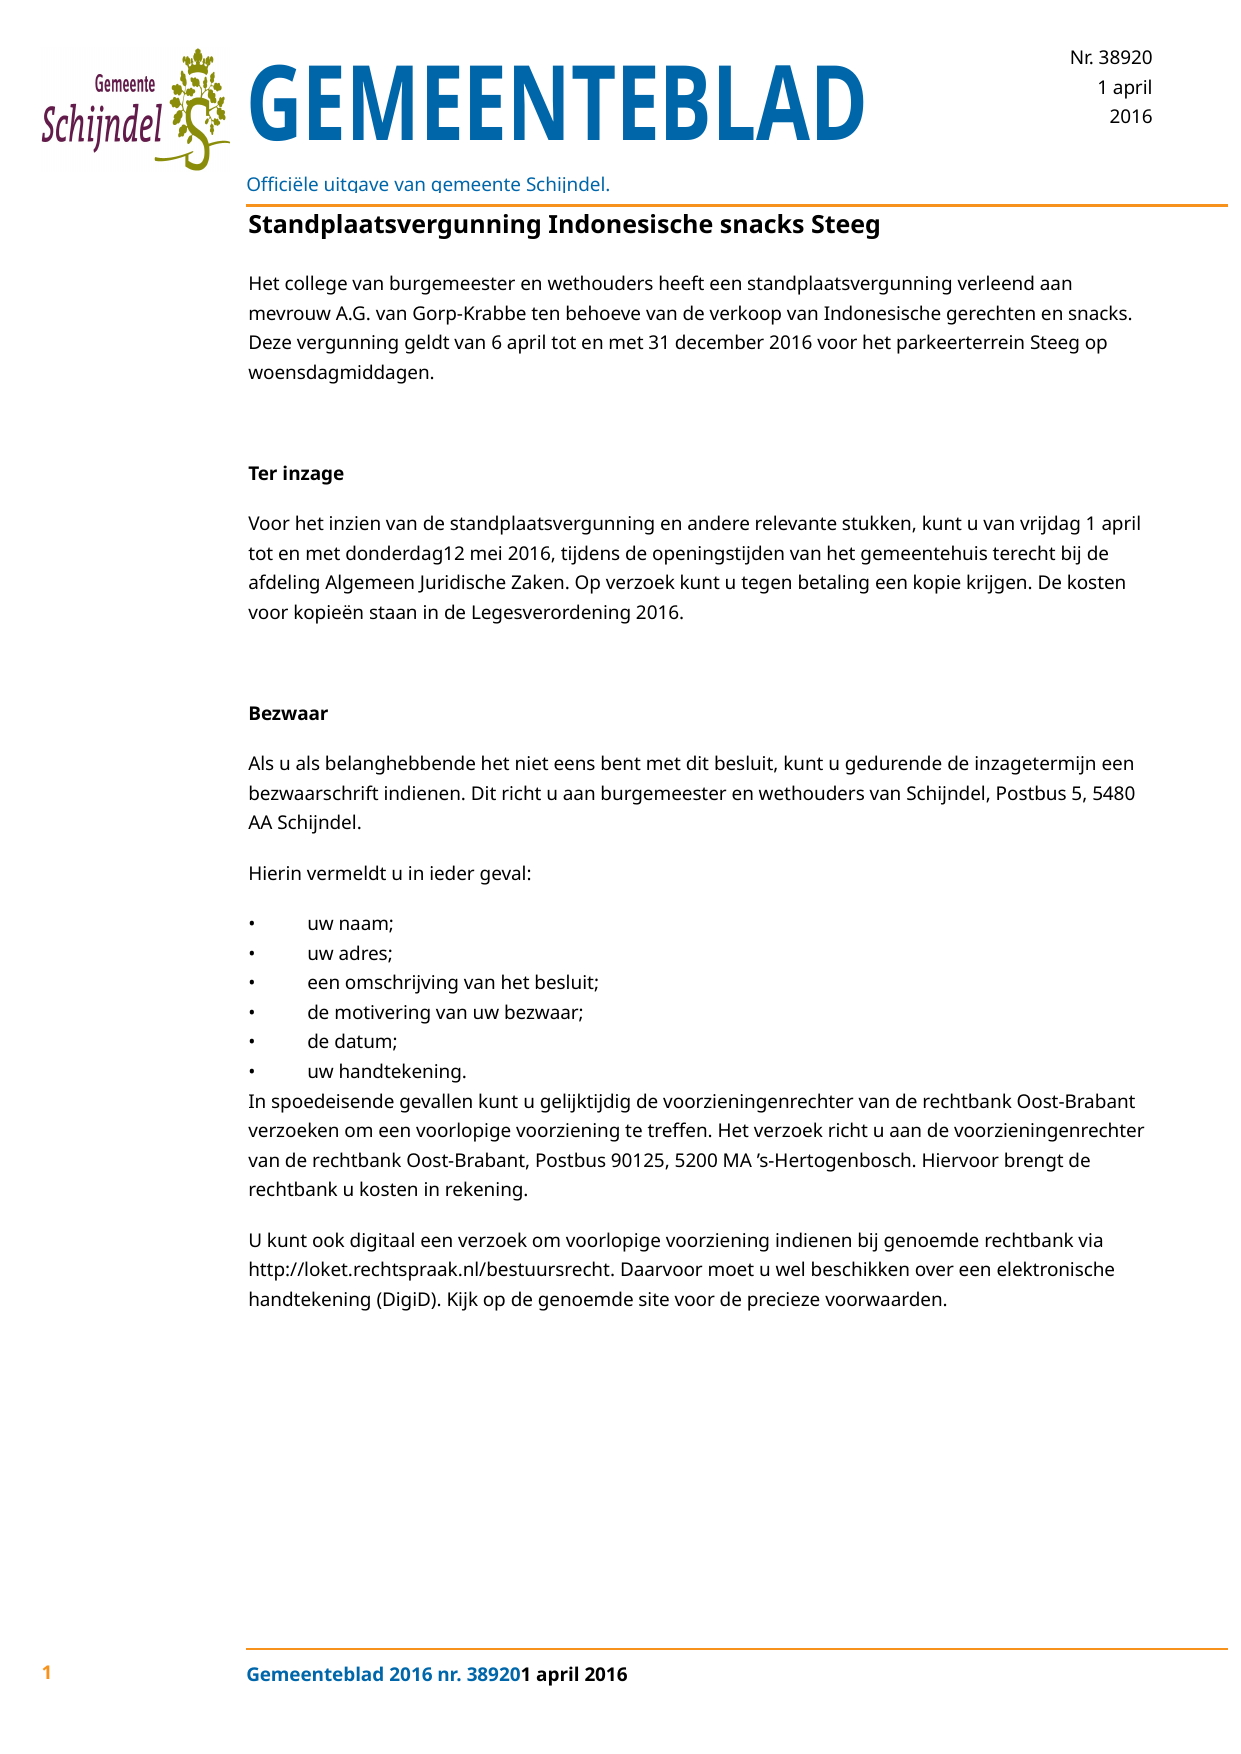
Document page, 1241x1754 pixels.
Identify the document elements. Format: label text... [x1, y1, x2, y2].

list uw handtekening. [248, 1058, 1152, 1084]
list een omschrijving van het besluit; [248, 969, 1152, 995]
text U kunt ook digitaal een verzoek om voorlopige voorziening indienen bij genoemde rechtbank via http://loket.rechtspraak.nl/bestuursrecht. Daarvoor moet u wel beschikken over een elektronische handtekening (DigiD). Kijk op de genoemde site voor de precieze voorwaarden. [248, 1227, 1152, 1312]
text Ter inzage [248, 460, 1152, 486]
text Hierin vermeldt u in ieder geval: [248, 860, 1152, 886]
list uw adres; [248, 940, 1152, 966]
text Voor het inzien van de standplaatsvergunning en andere relevante stukken, kunt u van vrijdag 1 april tot en met donderdag12 mei 2016, tijdens de openingstijden van het gemeentehuis terecht bij de afdeling Algemeen Juridische Zaken. Op verzoek kunt u tegen betaling een kopie krijgen. De kosten voor kopieën staan in de Legesverordening 2016. [248, 510, 1152, 625]
list de datum; [248, 1029, 1152, 1054]
text Het college van burgemeester en wethouders heeft een standplaatsvergunning verleend aan mevrouw A.G. van Gorp-Krabbe ten behoeve van de verkoop van Indonesische gerechten en snacks. Deze vergunning geldt van 6 april tot en met 31 december 2016 voor het parkeerterrein Steeg op woensdagmiddagen. [248, 270, 1152, 385]
list de motivering van uw bezwaar; [248, 999, 1152, 1025]
picture [41, 47, 231, 172]
text Als u als belanghebbende het niet eens bent met dit besluit, kunt u gedurende de inzagetermijn een bezwaarschrift indienen. Dit richt u aan burgemeester en wethouders van Schijndel, Postbus 5, 5480 AA Schijndel. [248, 750, 1152, 835]
list uw naam; [248, 910, 1152, 936]
text Standplaatsvergunning Indonesische snacks Steeg [248, 207, 1152, 241]
text Bezwaar [248, 700, 1152, 726]
text In spoedeisende gevallen kunt u gelijktijdig de voorzieningenrechter van de rechtbank Oost-Brabant verzoeken om een voorlopige voorziening te treffen. Het verzoek richt u aan de voorzieningenrechter van de rechtbank Oost-Brabant, Postbus 90125, 5200 MA ’s-Hertogenbosch. Hiervoor brengt de rechtbank u kosten in rekening. [248, 1088, 1152, 1202]
